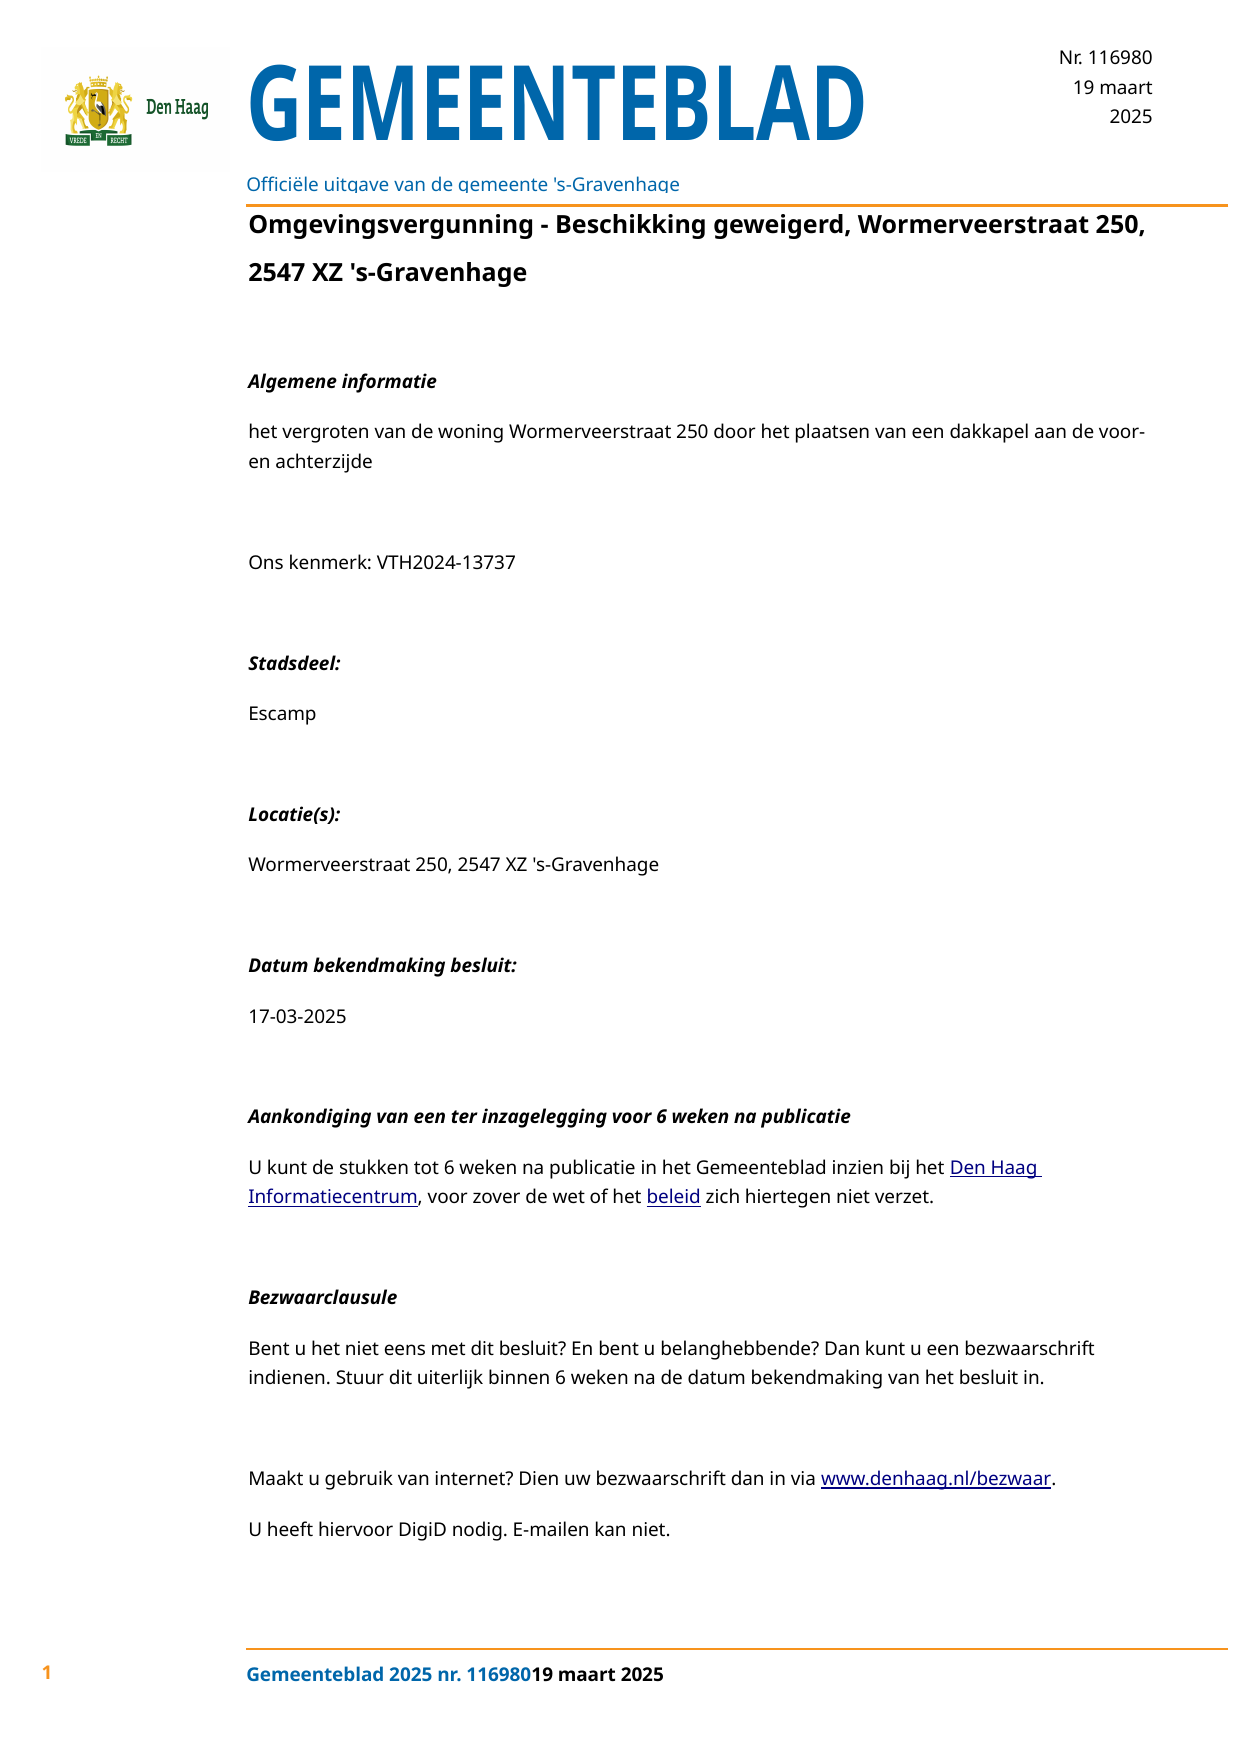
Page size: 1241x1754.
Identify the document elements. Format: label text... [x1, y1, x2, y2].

text Locatie(s): [248, 801, 1152, 827]
text Algemene informatie [248, 368, 1152, 394]
text Wormerveerstraat 250, 2547 XZ 's-Gravenhage [248, 852, 1152, 877]
text Aankondiging van een ter inzagelegging voor 6 weken na publicatie [248, 1104, 1152, 1129]
text U kunt de stukken tot 6 weken na publicatie in het Gemeenteblad inzien bij het Den Haag Informatiecentrum, voor zover de wet of het beleid zich hiertegen niet verzet. [248, 1154, 1152, 1209]
text 17-03-2025 [248, 1003, 1152, 1029]
text U heeft hiervoor DigiD nodig. E-mailen kan niet. [248, 1516, 1152, 1542]
text Bent u het niet eens met dit besluit? En bent u belanghebbende? Dan kunt u een bezwaarschrift indienen. Stuur dit uiterlijk binnen 6 weken na de datum bekendmaking van het besluit in. [248, 1335, 1152, 1390]
text Escamp [248, 700, 1152, 726]
text Datum bekendmaking besluit: [248, 952, 1152, 978]
text Stadsdeel: [248, 650, 1152, 676]
picture [41, 47, 231, 172]
text Bezwaarclausule [248, 1284, 1152, 1310]
text Ons kenmerk: VTH2024-13737 [248, 549, 1152, 575]
text Omgevingsvergunning - Beschikking geweigerd, Wormerveerstraat 250, 2547 XZ 's-Gravenhage [248, 207, 1152, 288]
text Maakt u gebruik van internet? Dien uw bezwaarschrift dan in via www.denhaag.nl/bezwaar. [248, 1465, 1152, 1491]
text het vergroten van de woning Wormerveerstraat 250 door het plaatsen van een dakkapel aan de voor- en achterzijde [248, 419, 1152, 474]
